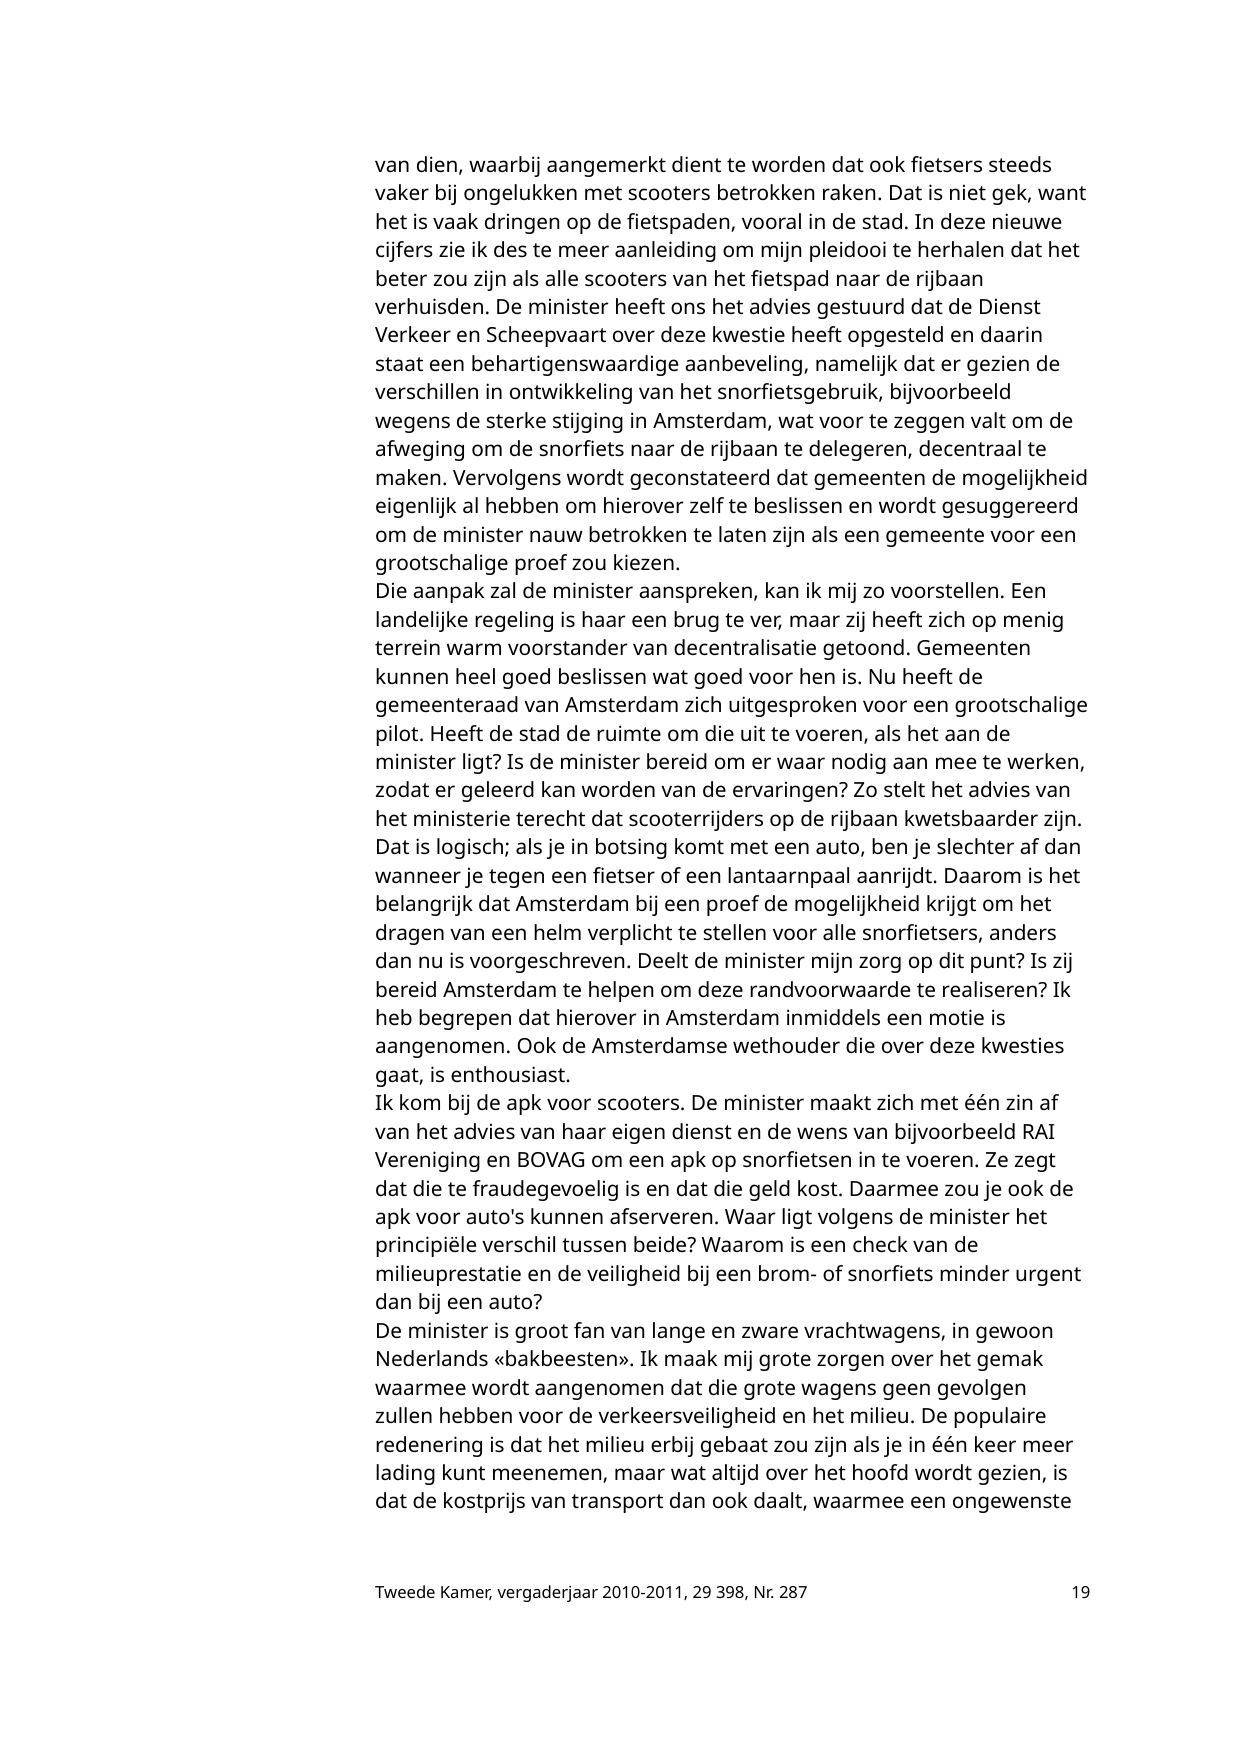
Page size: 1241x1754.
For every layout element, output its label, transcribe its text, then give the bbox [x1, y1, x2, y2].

text Die aanpak zal de minister aanspreken, kan ik mij zo voorstellen. Een landelijke regeling is haar een brug te ver, maar zij heeft zich op menig terrein warm voorstander van decentralisatie getoond. Gemeenten kunnen heel goed beslissen wat goed voor hen is. Nu heeft de gemeenteraad van Amsterdam zich uitgesproken voor een grootschalige pilot. Heeft de stad de ruimte om die uit te voeren, als het aan de minister ligt? Is de minister bereid om er waar nodig aan mee te werken, zodat er geleerd kan worden van de ervaringen? Zo stelt het advies van het ministerie terecht dat scooterrijders op de rijbaan kwetsbaarder zijn. Dat is logisch; als je in botsing komt met een auto, ben je slechter af dan wanneer je tegen een fietser of een lantaarnpaal aanrijdt. Daarom is het belangrijk dat Amsterdam bij een proef de mogelijkheid krijgt om het dragen van een helm verplicht te stellen voor alle snorfietsers, anders dan nu is voorgeschreven. Deelt de minister mijn zorg op dit punt? Is zij bereid Amsterdam te helpen om deze randvoorwaarde te realiseren? Ik heb begrepen dat hierover in Amsterdam inmiddels een motie is aangenomen. Ook de Amsterdamse wethouder die over deze kwesties gaat, is enthousiast. [375, 577, 1090, 1088]
text van dien, waarbij aangemerkt dient te worden dat ook fietsers steeds vaker bij ongelukken met scooters betrokken raken. Dat is niet gek, want het is vaak dringen op de fietspaden, vooral in de stad. In deze nieuwe cijfers zie ik des te meer aanleiding om mijn pleidooi te herhalen dat het beter zou zijn als alle scooters van het fietspad naar de rijbaan verhuisden. De minister heeft ons het advies gestuurd dat de Dienst Verkeer en Scheepvaart over deze kwestie heeft opgesteld en daarin staat een behartigenswaardige aanbeveling, namelijk dat er gezien de verschillen in ontwikkeling van het snorfietsgebruik, bijvoorbeeld wegens de sterke stijging in Amsterdam, wat voor te zeggen valt om de afweging om de snorfiets naar de rijbaan te delegeren, decentraal te maken. Vervolgens wordt geconstateerd dat gemeenten de mogelijkheid eigenlijk al hebben om hierover zelf te beslissen en wordt gesuggereerd om de minister nauw betrokken te laten zijn als een gemeente voor een grootschalige proef zou kiezen. [375, 150, 1090, 577]
text De minister is groot fan van lange en zware vrachtwagens, in gewoon Nederlands «bakbeesten». Ik maak mij grote zorgen over het gemak waarmee wordt aangenomen dat die grote wagens geen gevolgen zullen hebben voor de verkeersveiligheid en het milieu. De populaire redenering is dat het milieu erbij gebaat zou zijn als je in één keer meer lading kunt meenemen, maar wat altijd over het hoofd wordt gezien, is dat de kostprijs van transport dan ook daalt, waarmee een ongewenste [375, 1316, 1090, 1515]
text Ik kom bij de apk voor scooters. De minister maakt zich met één zin af van het advies van haar eigen dienst en de wens van bijvoorbeeld RAI Vereniging en BOVAG om een apk op snorfietsen in te voeren. Ze zegt dat die te fraudegevoelig is en dat die geld kost. Daarmee zou je ook de apk voor auto's kunnen afserveren. Waar ligt volgens de minister het principiële verschil tussen beide? Waarom is een check van de milieuprestatie en de veiligheid bij een brom- of snorfiets minder urgent dan bij een auto? [375, 1088, 1090, 1316]
